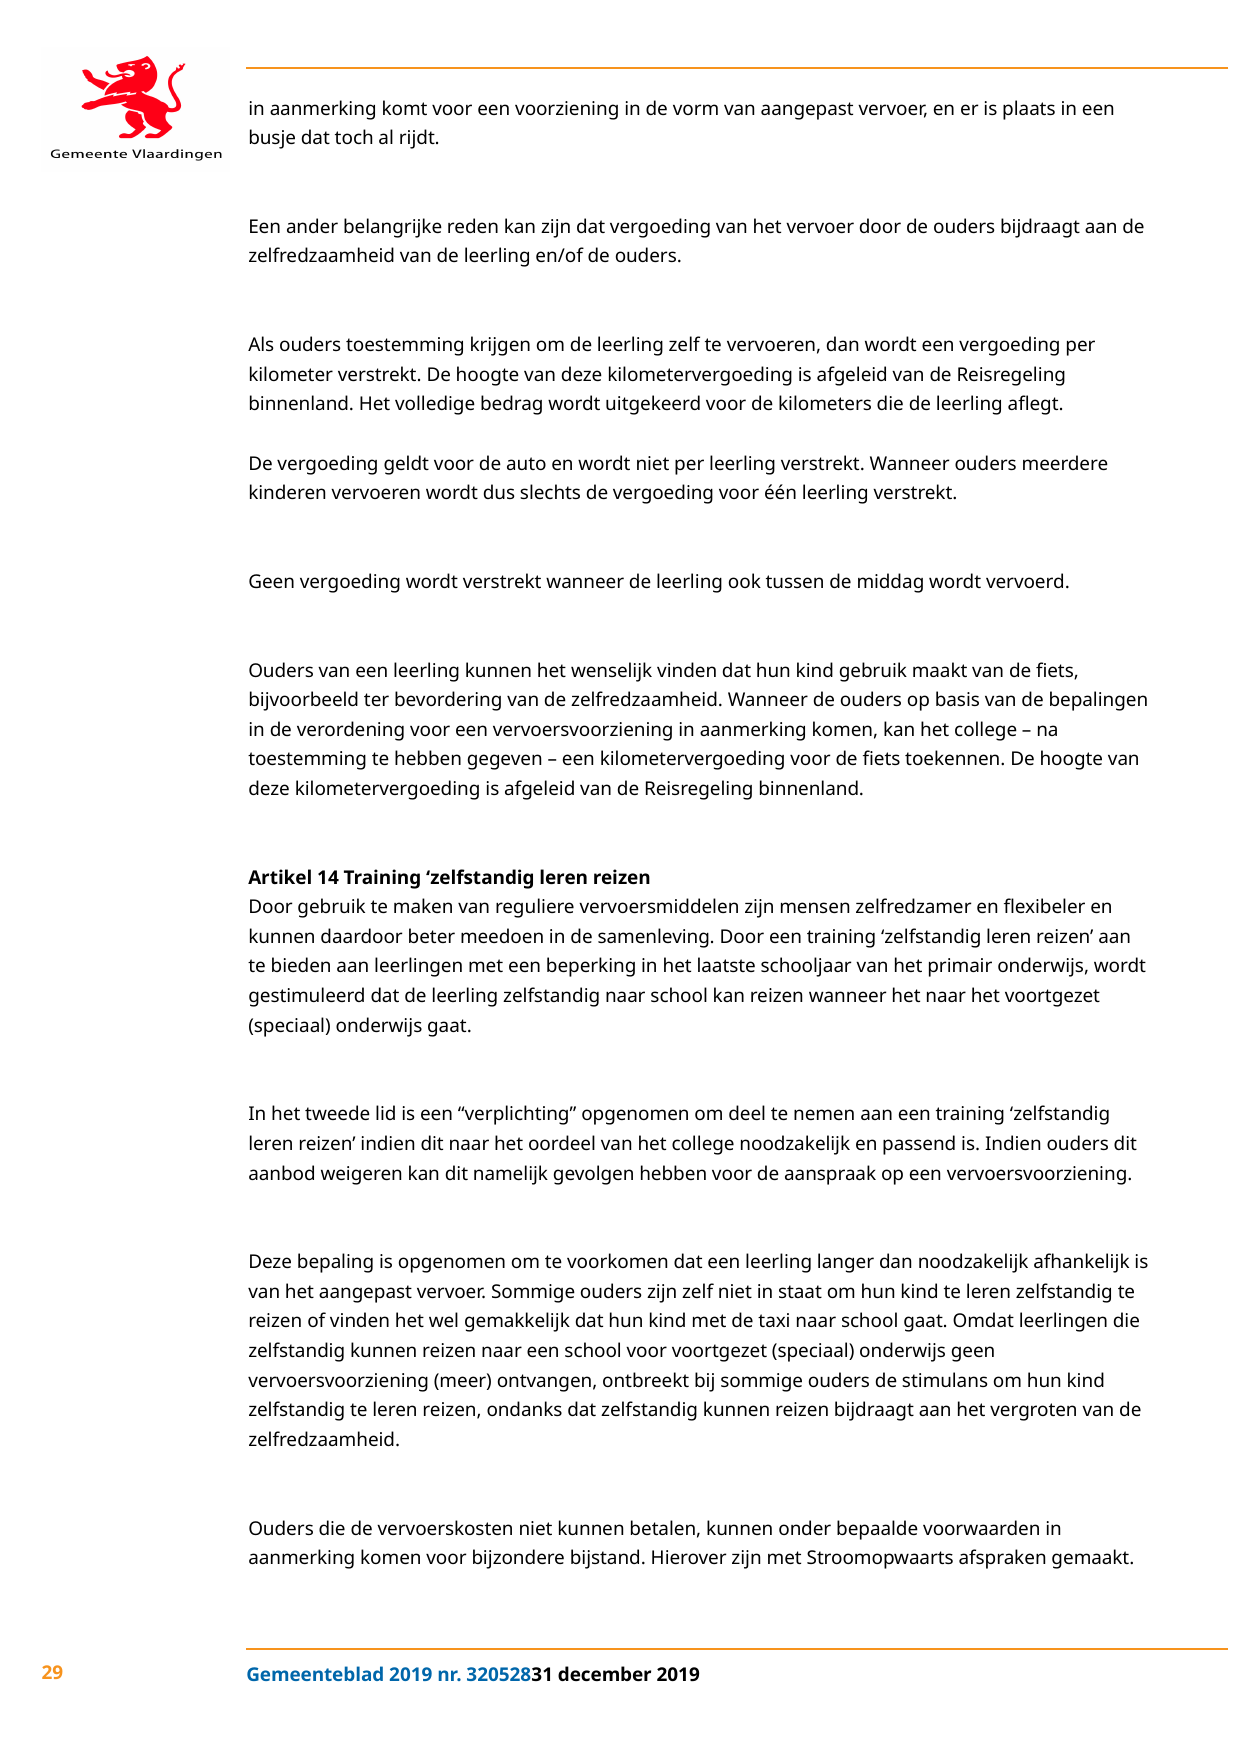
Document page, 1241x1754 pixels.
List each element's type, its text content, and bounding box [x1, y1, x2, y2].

text Een ander belangrijke reden kan zijn dat vergoeding van het vervoer door de ouders bijdraagt aan de zelfredzaamheid van de leerling en/of de ouders. [248, 213, 1152, 268]
text Als ouders toestemming krijgen om de leerling zelf te vervoeren, dan wordt een vergoeding per kilometer verstrekt. De hoogte van deze kilometervergoeding is afgeleid van de Reisregeling binnenland. Het volledige bedrag wordt uitgekeerd voor de kilometers die de leerling aflegt. [248, 331, 1152, 416]
text Artikel 14 Training ‘zelfstandig leren reizen [248, 864, 1152, 890]
text Ouders die de vervoerskosten niet kunnen betalen, kunnen onder bepaalde voorwaarden in aanmerking komen voor bijzondere bijstand. Hierover zijn met Stroomopwaarts afspraken gemaakt. [248, 1515, 1152, 1570]
text Geen vergoeding wordt verstrekt wanneer de leerling ook tussen de middag wordt vervoerd. [248, 568, 1152, 594]
text Ouders van een leerling kunnen het wenselijk vinden dat hun kind gebruik maakt van de fiets, bijvoorbeeld ter bevordering van de zelfredzaamheid. Wanneer de ouders op basis van de bepalingen in de verordening voor een vervoersvoorziening in aanmerking komen, kan het college – na toestemming te hebben gegeven – een kilometervergoeding voor de fiets toekennen. De hoogte van deze kilometervergoeding is afgeleid van de Reisregeling binnenland. [248, 657, 1152, 801]
text Deze bepaling is opgenomen om te voorkomen dat een leerling langer dan noodzakelijk afhankelijk is van het aangepast vervoer. Sommige ouders zijn zelf niet in staat om hun kind te leren zelfstandig te reizen of vinden het wel gemakkelijk dat hun kind met de taxi naar school gaat. Omdat leerlingen die zelfstandig kunnen reizen naar een school voor voortgezet (speciaal) onderwijs geen vervoersvoorziening (meer) ontvangen, ontbreekt bij sommige ouders de stimulans om hun kind zelfstandig te leren reizen, ondanks dat zelfstandig kunnen reizen bijdraagt aan het vergroten van de zelfredzaamheid. [248, 1248, 1152, 1452]
picture [41, 47, 231, 172]
text in aanmerking komt voor een voorziening in de vorm van aangepast vervoer, en er is plaats in een busje dat toch al rijdt. [248, 95, 1152, 150]
text In het tweede lid is een “verplichting” opgenomen om deel te nemen aan een training ‘zelfstandig leren reizen’ indien dit naar het oordeel van het college noodzakelijk en passend is. Indien ouders dit aanbod weigeren kan dit namelijk gevolgen hebben voor de aanspraak op een vervoersvoorziening. [248, 1101, 1152, 1186]
text Door gebruik te maken van reguliere vervoersmiddelen zijn mensen zelfredzamer en flexibeler en kunnen daardoor beter meedoen in de samenleving. Door een training ‘zelfstandig leren reizen’ aan te bieden aan leerlingen met een beperking in het laatste schooljaar van het primair onderwijs, wordt gestimuleerd dat de leerling zelfstandig naar school kan reizen wanneer het naar het voortgezet (speciaal) onderwijs gaat. [248, 893, 1152, 1038]
text De vergoeding geldt voor de auto en wordt niet per leerling verstrekt. Wanneer ouders meerdere kinderen vervoeren wordt dus slechts de vergoeding voor één leerling verstrekt. [248, 450, 1152, 505]
